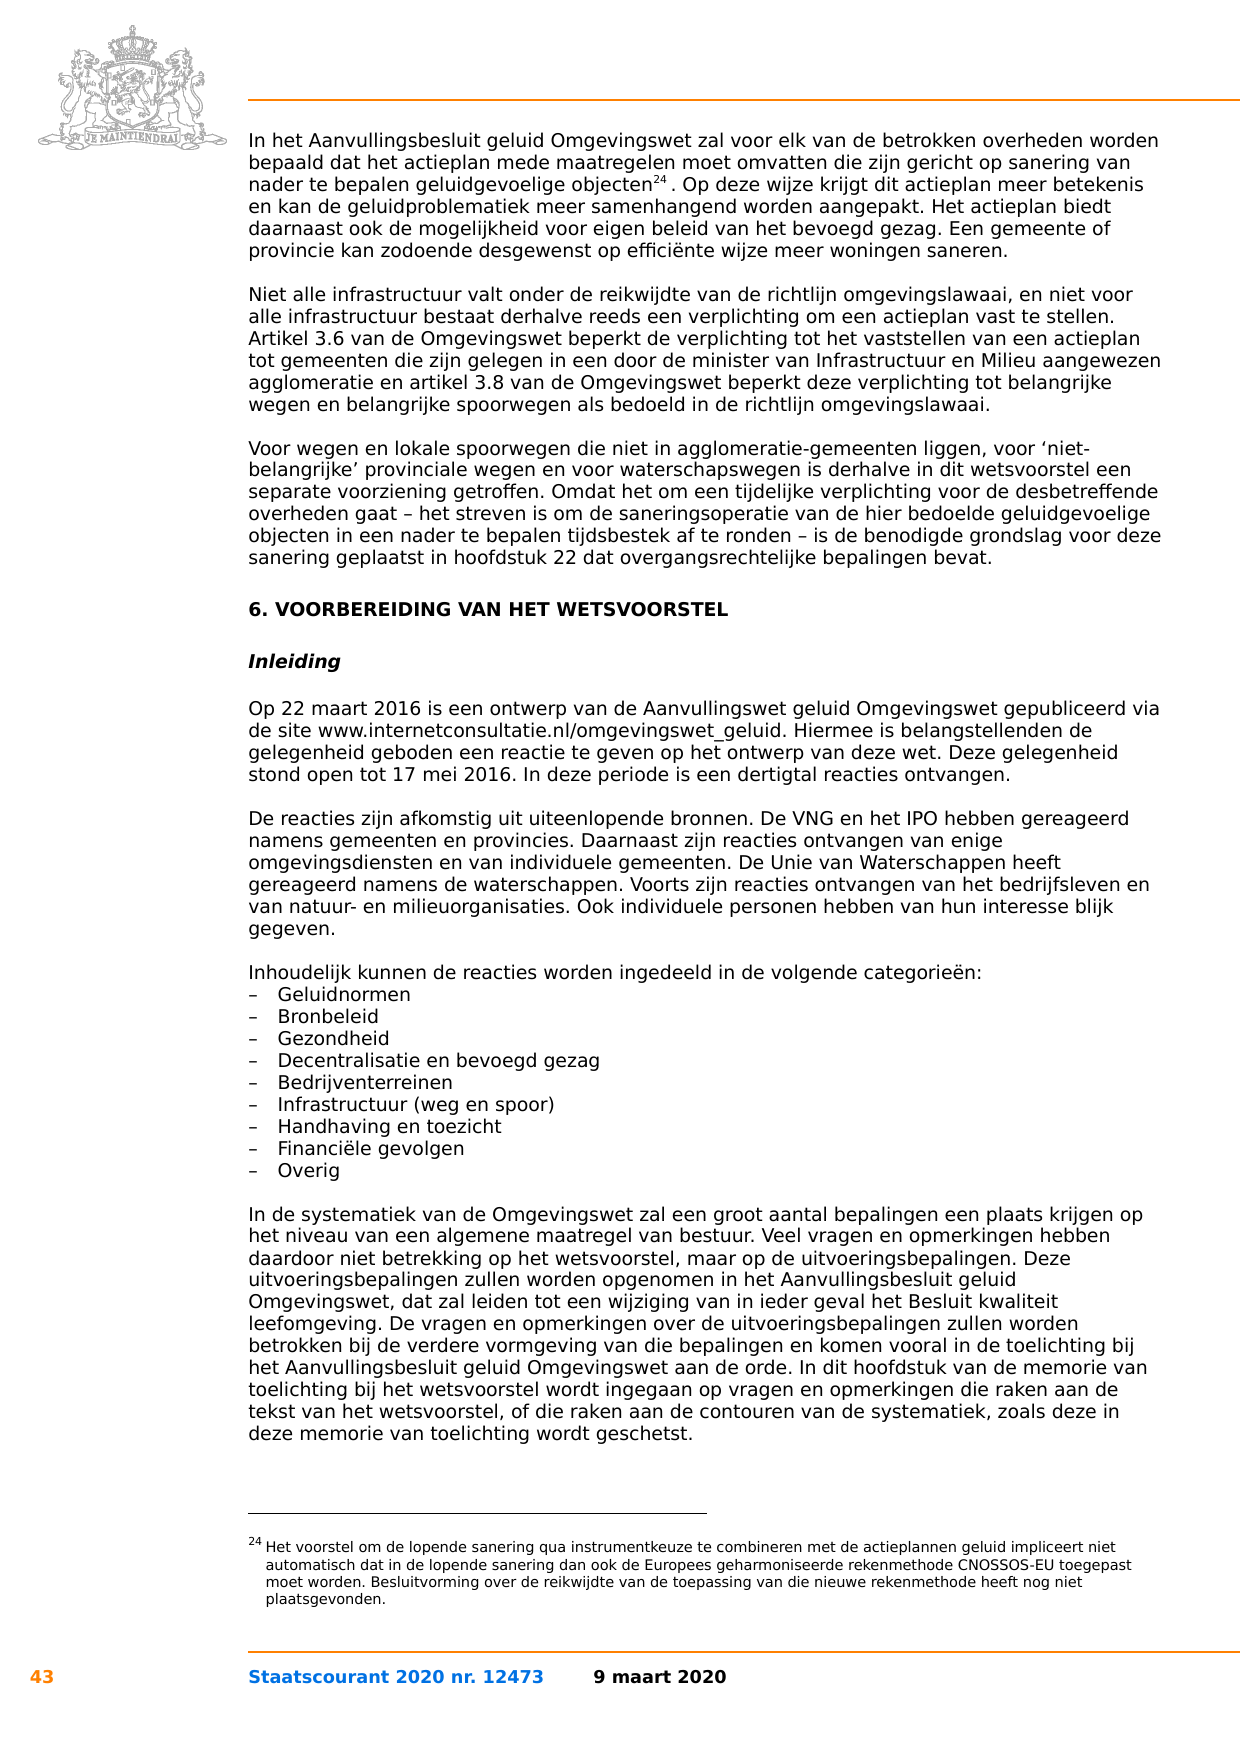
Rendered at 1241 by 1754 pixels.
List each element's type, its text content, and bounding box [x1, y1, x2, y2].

text – Gezondheid [248, 1028, 1163, 1050]
text – Financiële gevolgen [248, 1138, 1163, 1159]
text – Geluidnormen [248, 984, 1163, 1006]
text – Bronbeleid [248, 1006, 1163, 1028]
text Het voorstel om de lopende sanering qua instrumentkeuze te combineren met de actieplannen geluid impliceert niet automatisch dat in de lopende sanering dan ook de Europees geharmoniseerde rekenmethode CNOSSOS‑EU toegepast moet worden. Besluitvorming over de reikwijdte van de toepassing van die nieuwe rekenmethode heeft nog niet plaatsgevonden. [248, 1535, 1163, 1608]
subtitle 6. VOORBEREIDING VAN HET WETSVOORSTEL [248, 599, 1163, 621]
text Niet alle infrastructuur valt onder de reikwijdte van de richtlijn omgevingslawaai, en niet voor alle infrastructuur bestaat derhalve reeds een verplichting om een actieplan vast te stellen. Artikel 3.6 van de Omgevingswet beperkt de verplichting tot het vaststellen van een actieplan tot gemeenten die zijn gelegen in een door de minister van Infrastructuur en Milieu aangewezen agglomeratie en artikel 3.8 van de Omgevingswet beperkt deze verplichting tot belangrijke wegen en belangrijke spoorwegen als bedoeld in de richtlijn omgevingslawaai. [248, 284, 1163, 416]
text Inhoudelijk kunnen de reacties worden ingedeeld in de volgende categorieën: [248, 962, 1163, 984]
text De reacties zijn afkomstig uit uiteenlopende bronnen. De VNG en het IPO hebben gereageerd namens gemeenten en provincies. Daarnaast zijn reacties ontvangen van enige omgevingsdiensten en van individuele gemeenten. De Unie van Waterschappen heeft gereageerd namens de waterschappen. Voorts zijn reacties ontvangen van het bedrijfsleven en van natuur- en milieuorganisaties. Ook individuele personen hebben van hun interesse blijk gegeven. [248, 808, 1163, 940]
text Voor wegen en lokale spoorwegen die niet in agglomeratie-gemeenten liggen, voor ‘niet-belangrijke’ provinciale wegen en voor waterschapswegen is derhalve in dit wetsvoorstel een separate voorziening getroffen. Omdat het om een tijdelijke verplichting voor de desbetreffende overheden gaat – het streven is om de saneringsoperatie van de hier bedoelde geluidgevoelige objecten in een nader te bepalen tijdsbestek af te ronden – is de benodigde grondslag voor deze sanering geplaatst in hoofdstuk 22 dat overgangsrechtelijke bepalingen bevat. [248, 437, 1163, 569]
text Op 22 maart 2016 is een ontwerp van de Aanvullingswet geluid Omgevingswet gepubliceerd via de site www.internetconsultatie.nl/omgevingswet_geluid. Hiermee is belangstellenden de gelegenheid geboden een reactie te geven op het ontwerp van deze wet. Deze gelegenheid stond open tot 17 mei 2016. In deze periode is een dertigtal reacties ontvangen. [248, 698, 1163, 786]
text – Overig [248, 1159, 1163, 1182]
text – Handhaving en toezicht [248, 1116, 1163, 1138]
text In het Aanvullingsbesluit geluid Omgevingswet zal voor elk van de betrokken overheden worden bepaald dat het actieplan mede maatregelen moet omvatten die zijn gericht op sanering van nader te bepalen geluidgevoelige objecten. Op deze wijze krijgt dit actieplan meer betekenis en kan de geluidproblematiek meer samenhangend worden aangepakt. Het actieplan biedt daarnaast ook de mogelijkheid voor eigen beleid van het bevoegd gezag. Een gemeente of provincie kan zodoende desgewenst op efficiënte wijze meer woningen saneren. [248, 130, 1163, 262]
text In de systematiek van de Omgevingswet zal een groot aantal bepalingen een plaats krijgen op het niveau van een algemene maatregel van bestuur. Veel vragen en opmerkingen hebben daardoor niet betrekking op het wetsvoorstel, maar op de uitvoeringsbepalingen. Deze uitvoeringsbepalingen zullen worden opgenomen in het Aanvullingsbesluit geluid Omgevingswet, dat zal leiden tot een wijziging van in ieder geval het Besluit kwaliteit leefomgeving. De vragen en opmerkingen over de uitvoeringsbepalingen zullen worden betrokken bij de verdere vormgeving van die bepalingen en komen vooral in de toelichting bij het Aanvullingsbesluit geluid Omgevingswet aan de orde. In dit hoofdstuk van de memorie van toelichting bij het wetsvoorstel wordt ingegaan op vragen en opmerkingen die raken aan de tekst van het wetsvoorstel, of die raken aan de contouren van de systematiek, zoals deze in deze memorie van toelichting wordt geschetst. [248, 1203, 1163, 1445]
subtitle Inleiding [248, 651, 1163, 673]
text – Decentralisatie en bevoegd gezag [248, 1050, 1163, 1072]
text – Bedrijventerreinen [248, 1072, 1163, 1094]
picture [38, 25, 227, 150]
text – Infrastructuur (weg en spoor) [248, 1094, 1163, 1116]
